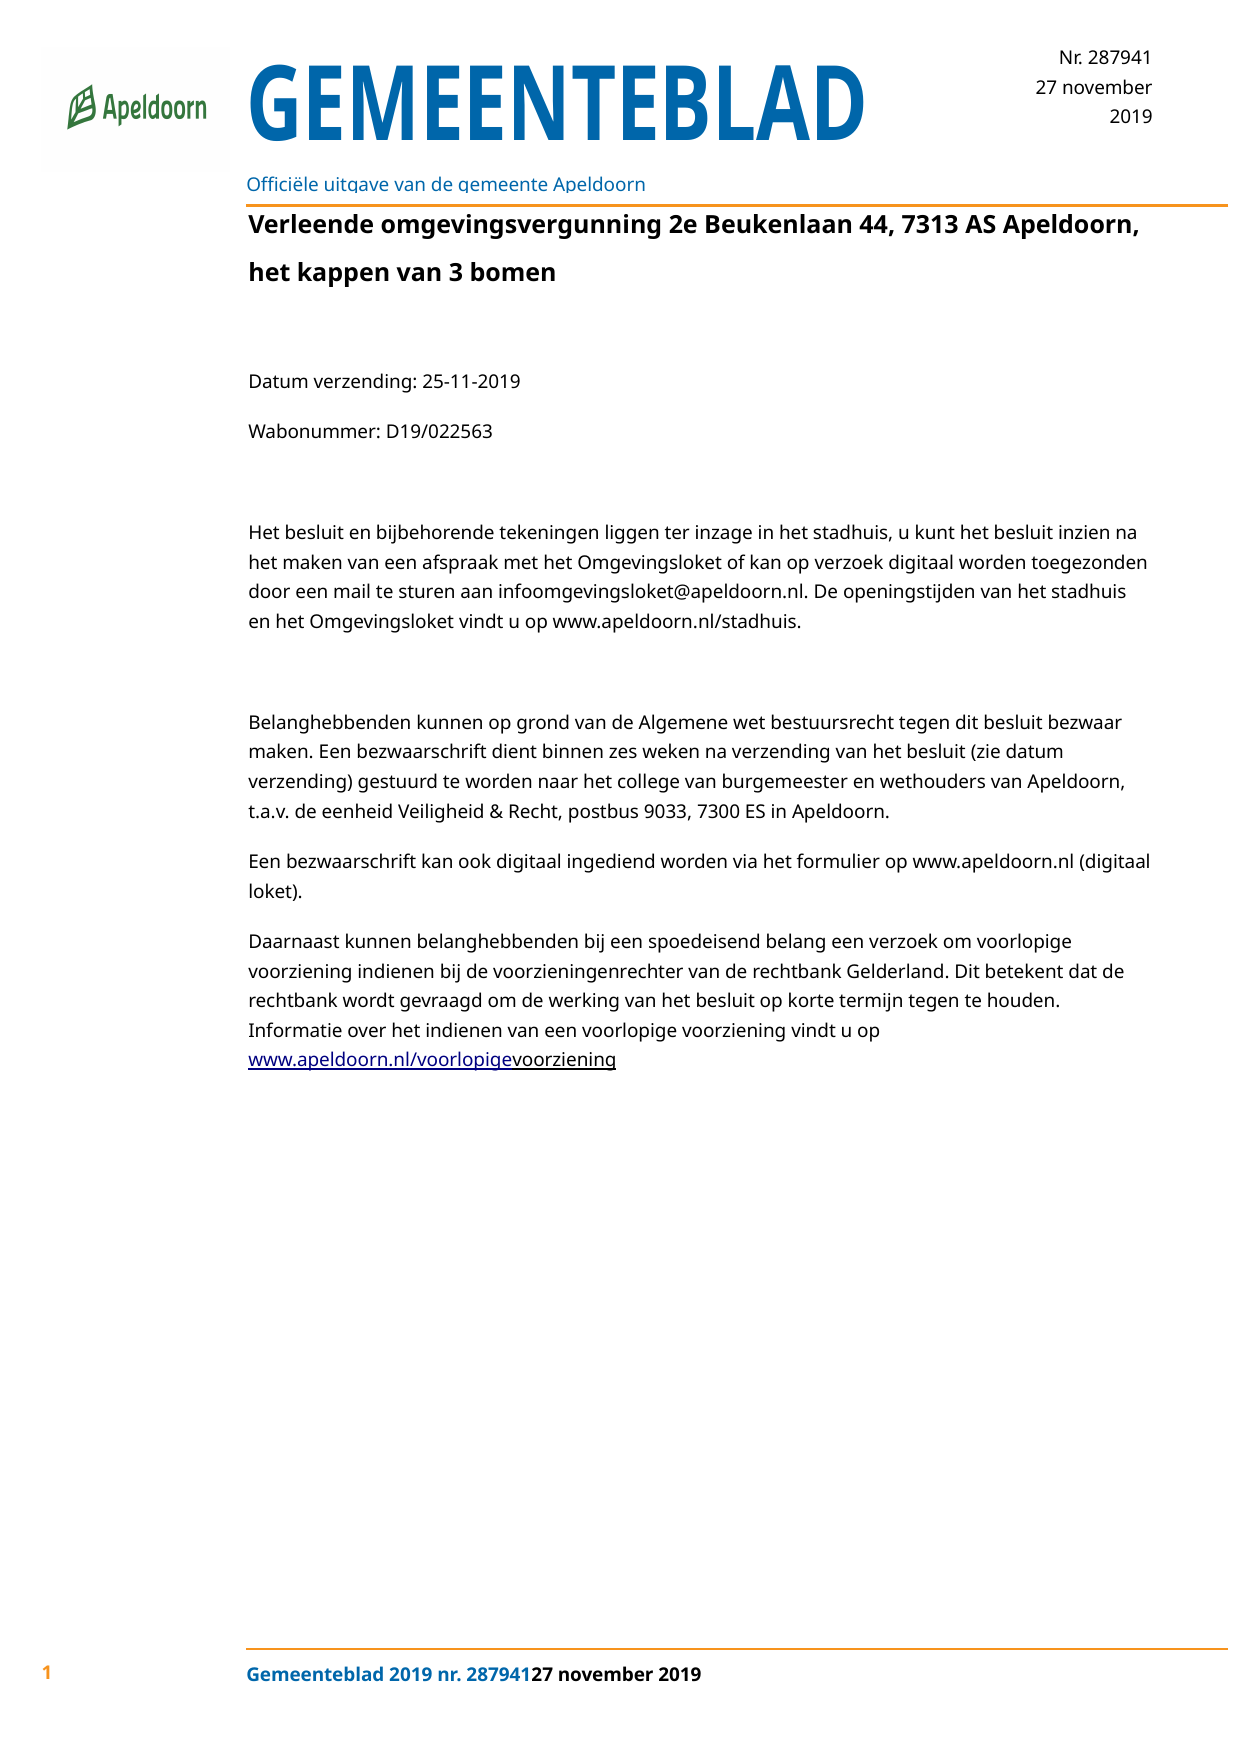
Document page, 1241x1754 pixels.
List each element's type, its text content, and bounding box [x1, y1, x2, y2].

text Wabonummer: D19/022563 [248, 419, 1152, 444]
text Daarnaast kunnen belanghebbenden bij een spoedeisend belang een verzoek om voorlopige voorziening indienen bij de voorzieningenrechter van de rechtbank Gelderland. Dit betekent dat de rechtbank wordt gevraagd om de werking van het besluit op korte termijn tegen te houden. Informatie over het indienen van een voorlopige voorziening vindt u op www.apeldoorn.nl/voorlopigevoorziening [248, 928, 1152, 1072]
text Het besluit en bijbehorende tekeningen liggen ter inzage in het stadhuis, u kunt het besluit inzien na het maken van een afspraak met het Omgevingsloket of kan op verzoek digitaal worden toegezonden door een mail te sturen aan infoomgevingsloket@apeldoorn.nl. De openingstijden van het stadhuis en het Omgevingsloket vindt u op www.apeldoorn.nl/stadhuis. [248, 519, 1152, 634]
picture [41, 47, 231, 172]
text Datum verzending: 25-11-2019 [248, 368, 1152, 394]
text Een bezwaarschrift kan ook digitaal ingediend worden via het formulier op www.apeldoorn.nl (digitaal loket). [248, 848, 1152, 904]
text Verleende omgevingsvergunning 2e Beukenlaan 44, 7313 AS Apeldoorn, het kappen van 3 bomen [248, 207, 1152, 288]
text Belanghebbenden kunnen op grond van de Algemene wet bestuursrecht tegen dit besluit bezwaar maken. Een bezwaarschrift dient binnen zes weken na verzending van het besluit (zie datum verzending) gestuurd te worden naar het college van burgemeester en wethouders van Apeldoorn, t.a.v. de eenheid Veiligheid & Recht, postbus 9033, 7300 ES in Apeldoorn. [248, 709, 1152, 824]
